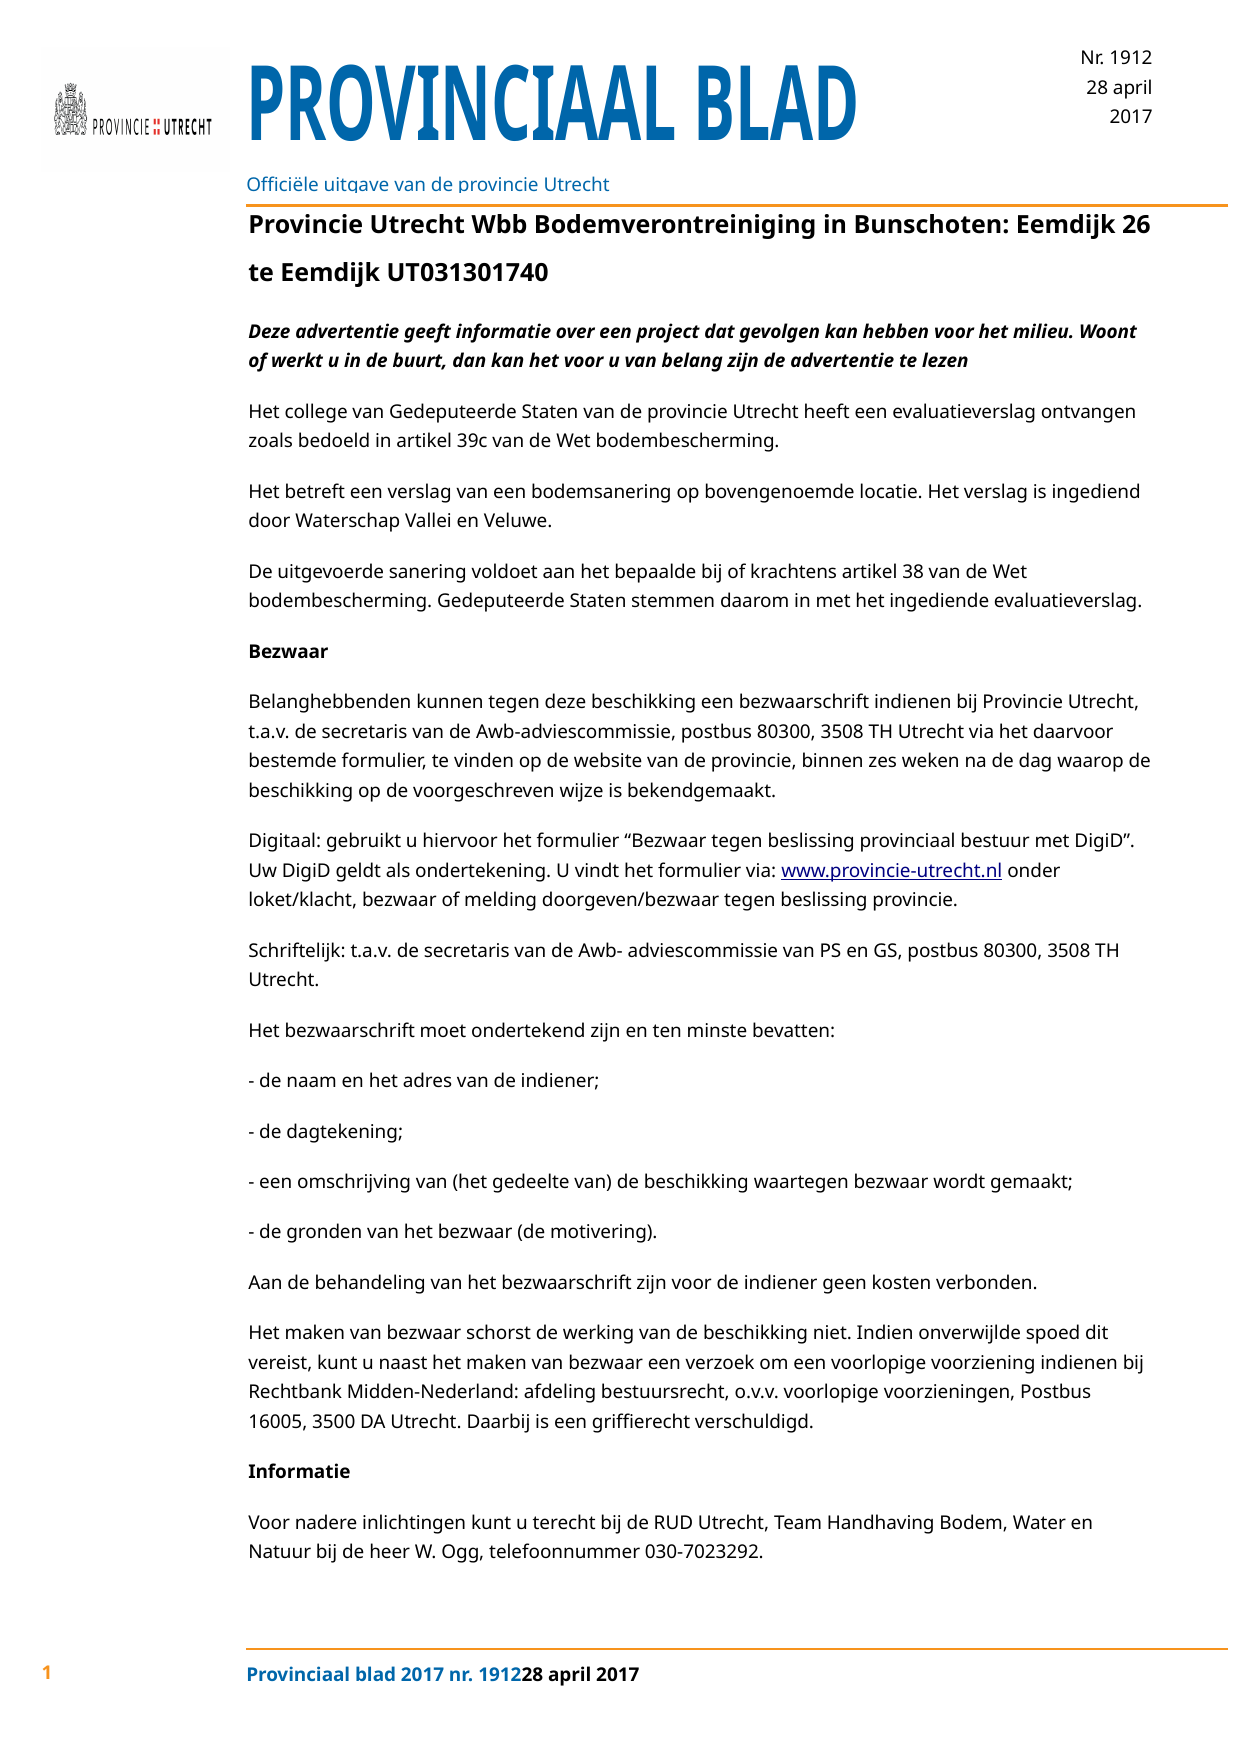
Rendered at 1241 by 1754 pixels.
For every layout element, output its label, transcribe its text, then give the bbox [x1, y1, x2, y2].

text Bezwaar [248, 638, 1152, 664]
text Het bezwaarschrift moet ondertekend zijn en ten minste bevatten: [248, 1017, 1152, 1043]
text - de naam en het adres van de indiener; [248, 1067, 1152, 1093]
picture [41, 47, 231, 172]
text Deze advertentie geeft informatie over een project dat gevolgen kan hebben voor het milieu. Woont of werkt u in de buurt, dan kan het voor u van belang zijn de advertentie te lezen [248, 318, 1152, 373]
text - een omschrijving van (het gedeelte van) de beschikking waartegen bezwaar wordt gemaakt; [248, 1168, 1152, 1194]
text Het college van Gedeputeerde Staten van de provincie Utrecht heeft een evaluatieverslag ontvangen zoals bedoeld in artikel 39c van de Wet bodembescherming. [248, 398, 1152, 453]
text Digitaal: gebruikt u hiervoor het formulier “Bezwaar tegen beslissing provinciaal bestuur met DigiD”. Uw DigiD geldt als ondertekening. U vindt het formulier via: www.provincie-utrecht.nl onder loket/klacht, bezwaar of melding doorgeven/bezwaar tegen beslissing provincie. [248, 827, 1152, 912]
text Belanghebbenden kunnen tegen deze beschikking een bezwaarschrift indienen bij Provincie Utrecht, t.a.v. de secretaris van de Awb-adviescommissie, postbus 80300, 3508 TH Utrecht via het daarvoor bestemde formulier, te vinden op de website van de provincie, binnen zes weken na de dag waarop de beschikking op de voorgeschreven wijze is bekendgemaakt. [248, 688, 1152, 803]
text Voor nadere inlichtingen kunt u terecht bij de RUD Utrecht, Team Handhaving Bodem, Water en Natuur bij de heer W. Ogg, telefoonnummer 030-7023292. [248, 1509, 1152, 1564]
text Informatie [248, 1459, 1152, 1484]
text Het betreft een verslag van een bodemsanering op bovengenoemde locatie. Het verslag is ingediend door Waterschap Vallei en Veluwe. [248, 478, 1152, 533]
text Schriftelijk: t.a.v. de secretaris van de Awb- adviescommissie van PS en GS, postbus 80300, 3508 TH Utrecht. [248, 937, 1152, 992]
text Provincie Utrecht Wbb Bodemverontreiniging in Bunschoten: Eemdijk 26 te Eemdijk UT031301740 [248, 207, 1152, 288]
text - de gronden van het bezwaar (de motivering). [248, 1219, 1152, 1244]
text Het maken van bezwaar schorst de werking van de beschikking niet. Indien onverwijlde spoed dit vereist, kunt u naast het maken van bezwaar een verzoek om een voorlopige voorziening indienen bij Rechtbank Midden-Nederland: afdeling bestuursrecht, o.v.v. voorlopige voorzieningen, Postbus 16005, 3500 DA Utrecht. Daarbij is een griffierecht verschuldigd. [248, 1319, 1152, 1434]
text De uitgevoerde sanering voldoet aan het bepaalde bij of krachtens artikel 38 van de Wet bodembescherming. Gedeputeerde Staten stemmen daarom in met het ingediende evaluatieverslag. [248, 558, 1152, 613]
text - de dagtekening; [248, 1118, 1152, 1144]
text Aan de behandeling van het bezwaarschrift zijn voor de indiener geen kosten verbonden. [248, 1269, 1152, 1295]
